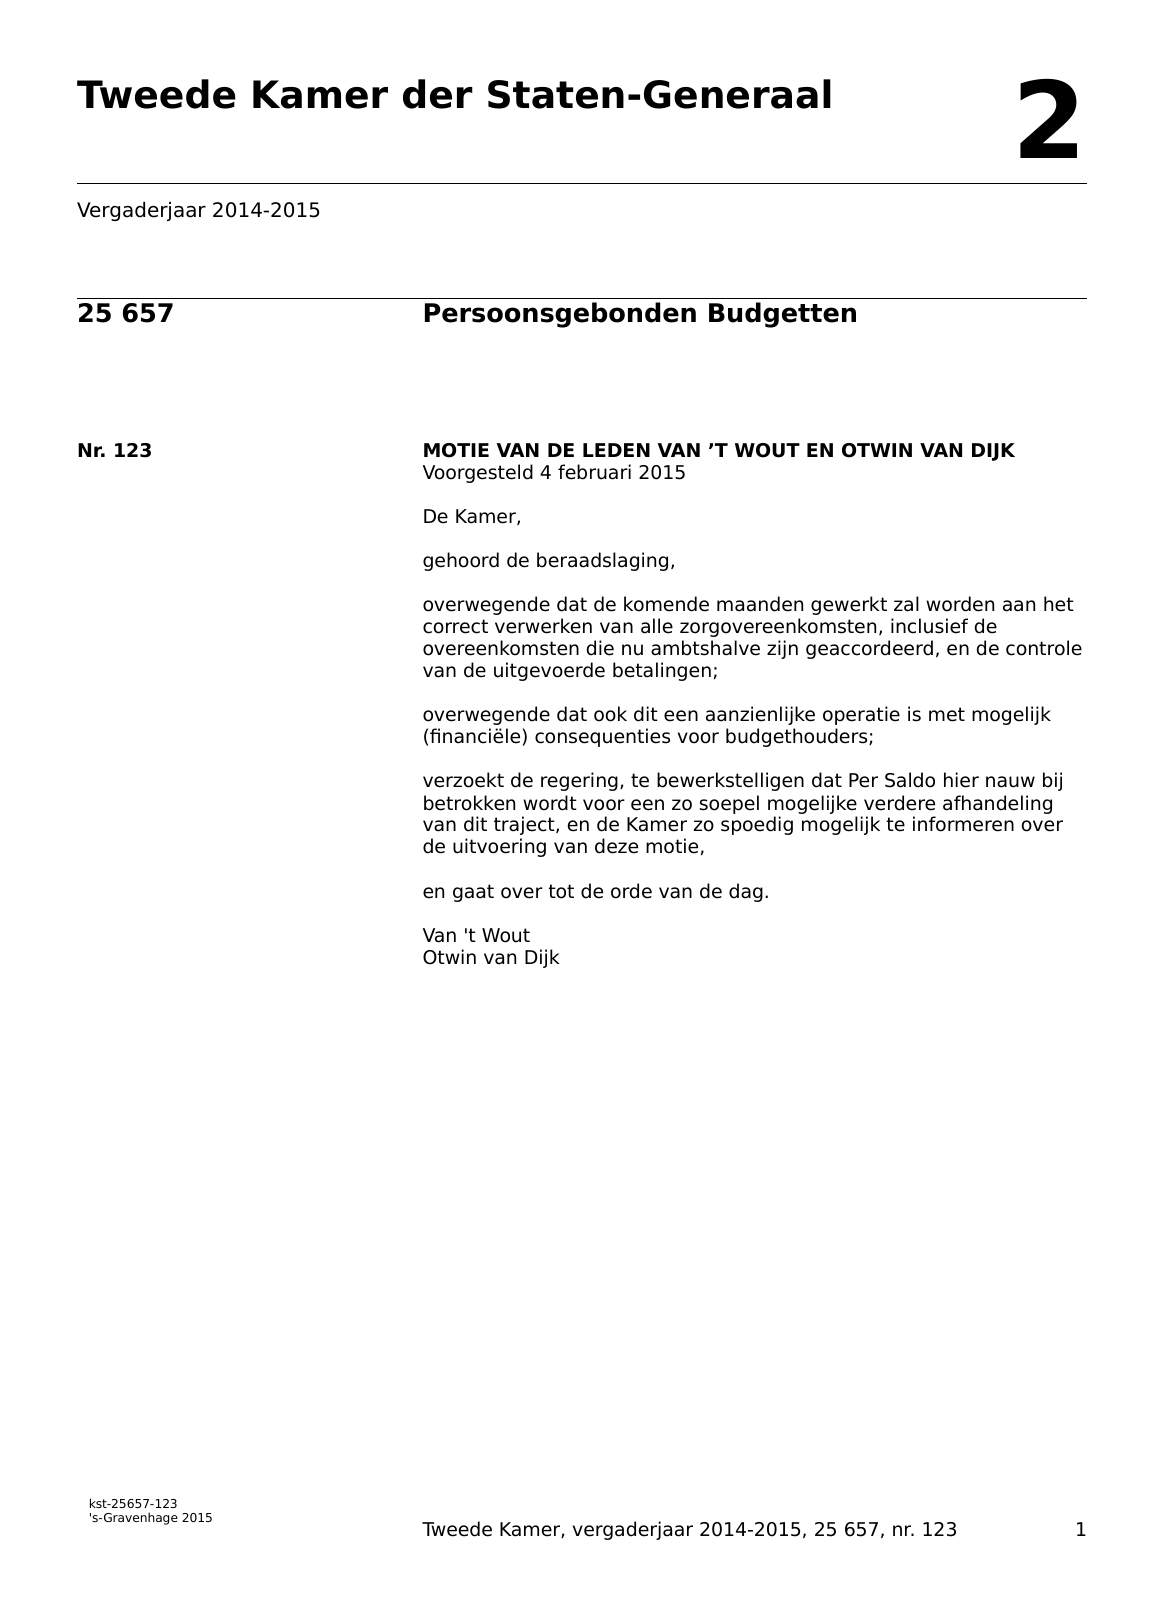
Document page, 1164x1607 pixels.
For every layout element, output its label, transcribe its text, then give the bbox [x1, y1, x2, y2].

text 's-Gravenhage 2015 [88, 1511, 323, 1525]
table_header 2 [886, 59, 1087, 183]
text verzoekt de regering, te bewerkstelligen dat Per Saldo hier nauw bij betrokken wordt voor een zo soepel mogelijke verdere afhandeling van dit traject, en de Kamer zo spoedig mogelijk te informeren over de uitvoering van deze motie, [422, 770, 1087, 858]
text De Kamer, [422, 506, 1087, 528]
subtitle 25 657 Persoonsgebonden Budgetten [77, 299, 1087, 329]
text overwegende dat de komende maanden gewerkt zal worden aan het correct verwerken van alle zorgovereenkomsten, inclusief de overeenkomsten die nu ambtshalve zijn geaccordeerd, en de controle van de uitgevoerde betalingen; [422, 594, 1087, 682]
text gehoord de beraadslaging, [422, 550, 1087, 572]
text kst-25657-123 [88, 1497, 323, 1511]
text Van 't Wout [422, 925, 1087, 947]
table_header Tweede Kamer der Staten-Generaal [77, 59, 886, 183]
text Voorgesteld 4 februari 2015 [422, 462, 1087, 484]
text Otwin van Dijk [422, 947, 1087, 969]
table_cell Vergaderjaar 2014-2015 [77, 184, 1087, 298]
subtitle Nr. 123 MOTIE VAN DE LEDEN VAN ’T WOUT EN OTWIN VAN DIJK [77, 440, 1087, 462]
text en gaat over tot de orde van de dag. [422, 881, 1087, 902]
text overwegende dat ook dit een aanzienlijke operatie is met mogelijk (financiële) consequenties voor budgethouders; [422, 704, 1087, 748]
